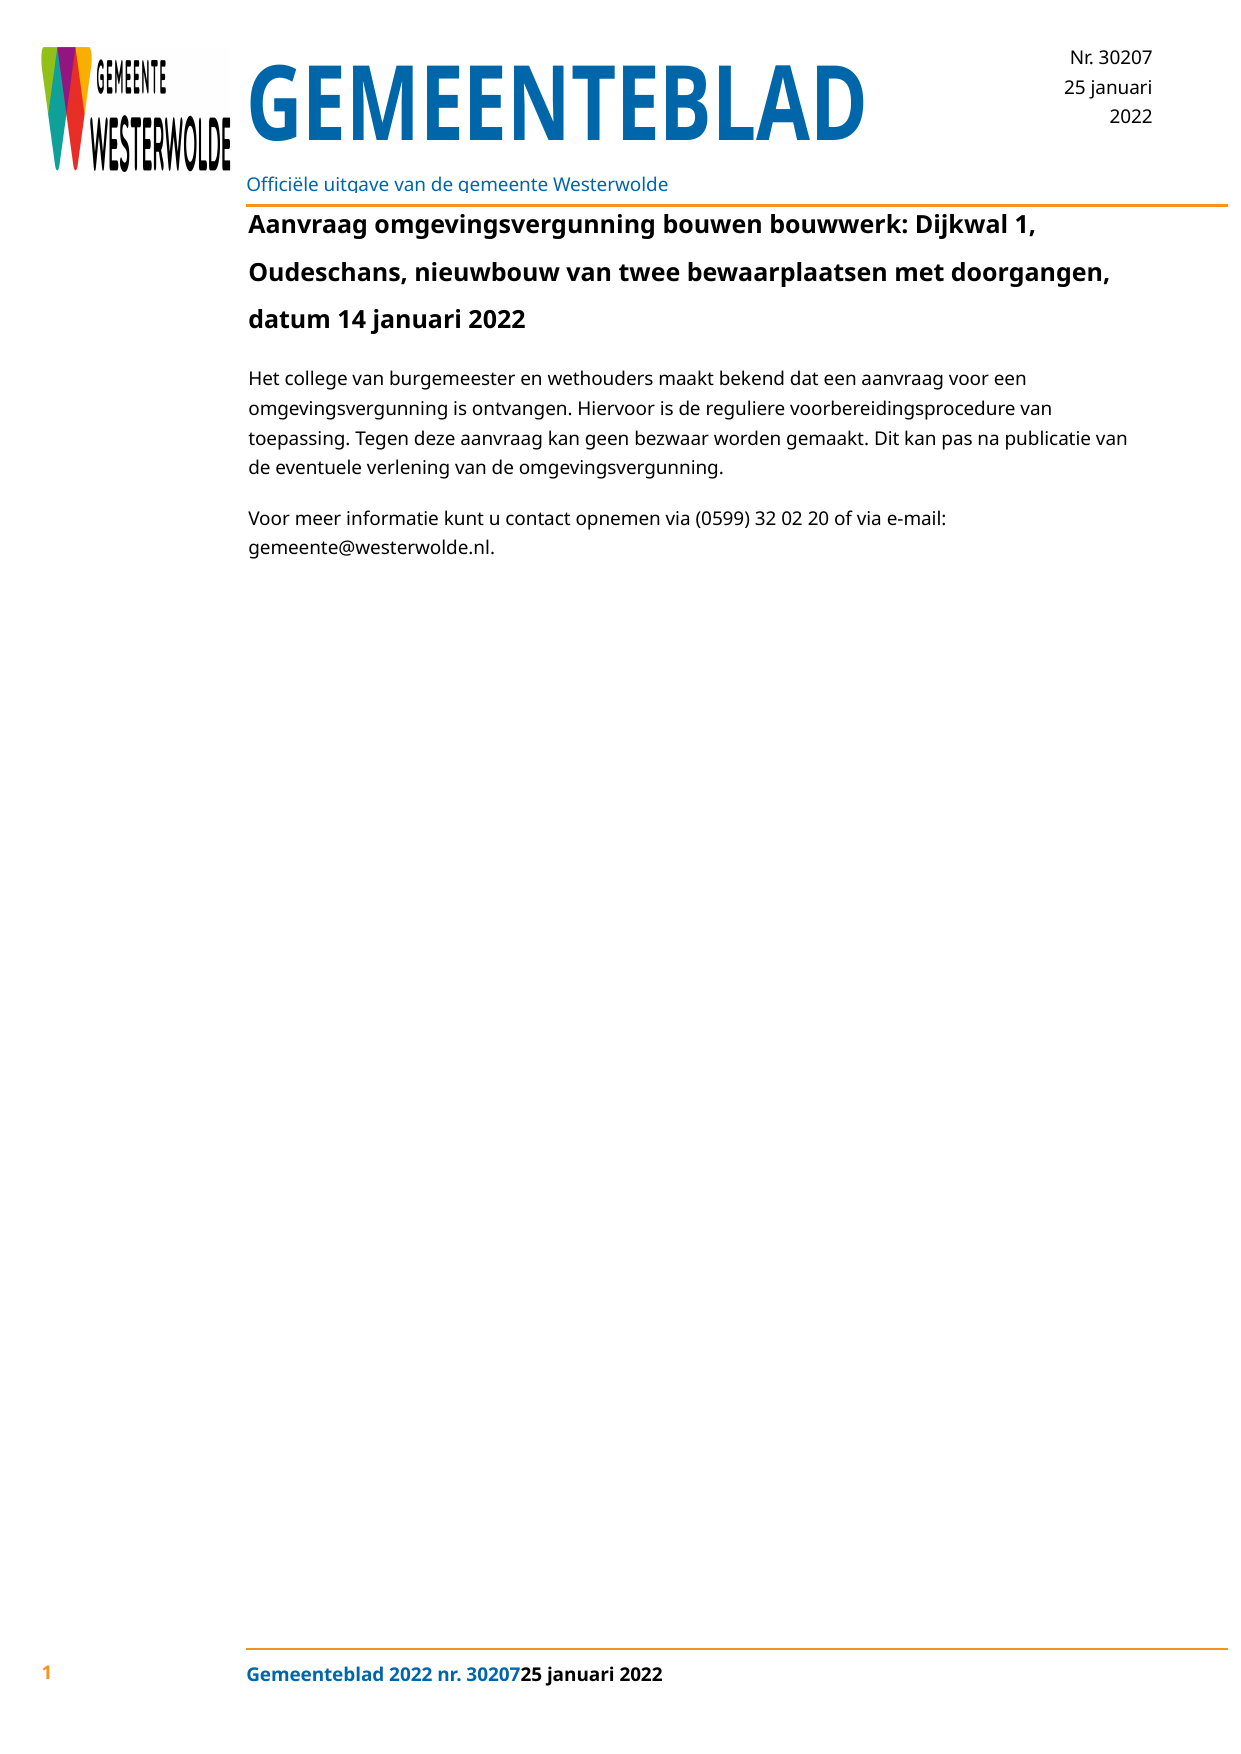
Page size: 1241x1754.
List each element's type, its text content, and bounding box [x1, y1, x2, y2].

text Voor meer informatie kunt u contact opnemen via (0599) 32 02 20 of via e-mail: gemeente@westerwolde.nl. [248, 505, 1152, 560]
text Aanvraag omgevingsvergunning bouwen bouwwerk: Dijkwal 1, Oudeschans, nieuwbouw van twee bewaarplaatsen met doorgangen, datum 14 januari 2022 [248, 207, 1152, 336]
picture [41, 47, 231, 172]
text Het college van burgemeester en wethouders maakt bekend dat een aanvraag voor een omgevingsvergunning is ontvangen. Hiervoor is de reguliere voorbereidingsprocedure van toepassing. Tegen deze aanvraag kan geen bezwaar worden gemaakt. Dit kan pas na publicatie van de eventuele verlening van de omgevingsvergunning. [248, 366, 1152, 480]
